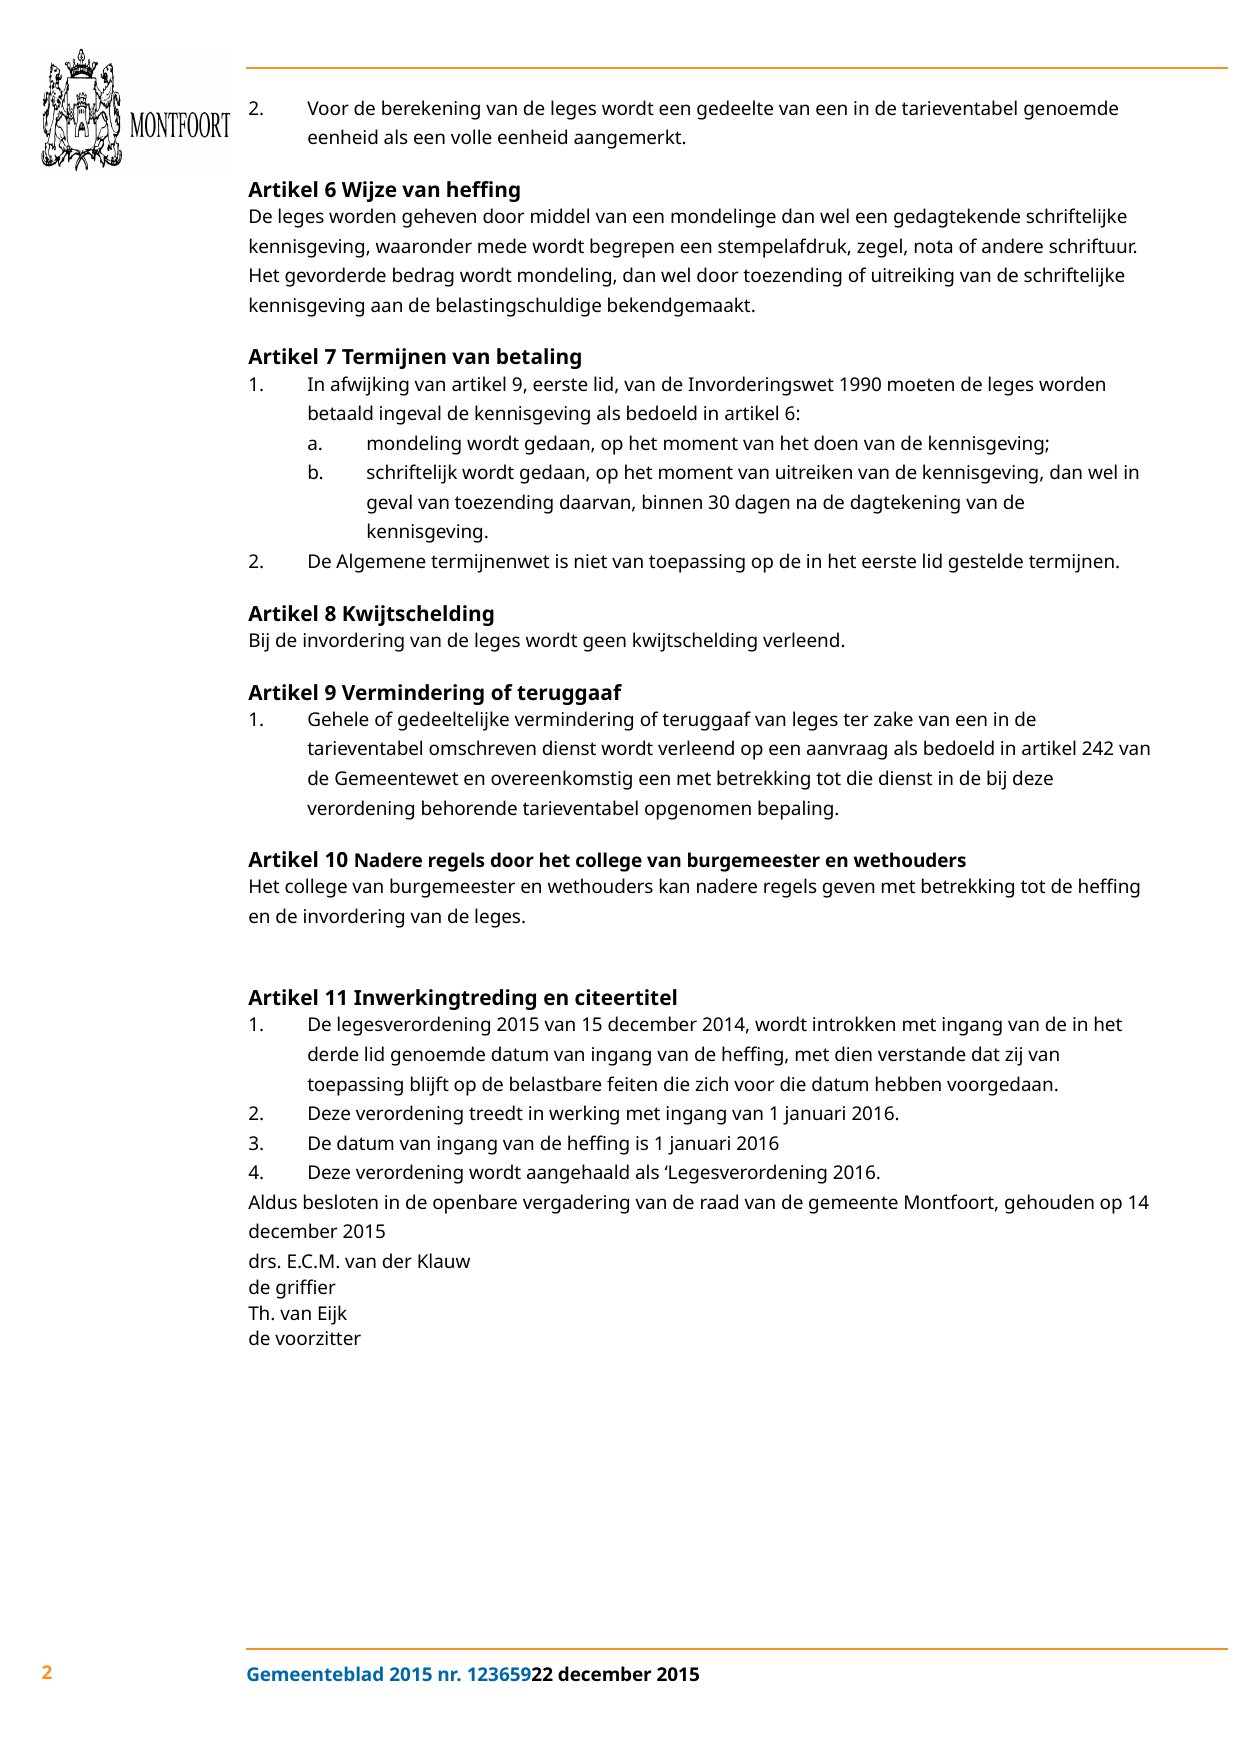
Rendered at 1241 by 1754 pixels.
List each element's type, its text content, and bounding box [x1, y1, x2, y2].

text Artikel 7 Termijnen van betaling [248, 342, 1152, 371]
text Artikel 11 Inwerkingtreding en citeertitel [248, 983, 1152, 1012]
text de griffier [248, 1274, 1152, 1300]
list mondeling wordt gedaan, op het moment van het doen van de kennisgeving; [307, 430, 1152, 456]
list De Algemene termijnenwet is niet van toepassing op de in het eerste lid gestelde termijnen. [248, 548, 1152, 574]
list schriftelijk wordt gedaan, op het moment van uitreiken van de kennisgeving, dan wel in geval van toezending daarvan, binnen 30 dagen na de dagtekening van de kennisgeving. [307, 459, 1152, 544]
text Th. van Eijk [248, 1300, 1152, 1326]
text Artikel 8 Kwijtschelding [248, 599, 1152, 627]
text Bij de invordering van de leges wordt geen kwijtschelding verleend. [248, 627, 1152, 653]
list Deze verordening wordt aangehaald als ‘Legesverordening 2016. [248, 1159, 1152, 1185]
text Artikel 10 Nadere regels door het college van burgemeester en wethouders [248, 845, 1152, 874]
text drs. E.C.M. van der Klauw [248, 1248, 1152, 1274]
list Gehele of gedeeltelijke vermindering of teruggaaf van leges ter zake van een in de tarieventabel omschreven dienst wordt verleend op een aanvraag als bedoeld in artikel 242 van de Gemeentewet en overeenkomstig een met betrekking tot die dienst in de bij deze verordening behorende tarieventabel opgenomen bepaling. [248, 706, 1152, 821]
text de voorzitter [248, 1326, 1152, 1351]
list De datum van ingang van de heffing is 1 januari 2016 [248, 1130, 1152, 1156]
picture [41, 47, 231, 172]
text Het college van burgemeester en wethouders kan nadere regels geven met betrekking tot de heffing en de invordering van de leges. [248, 874, 1152, 929]
list Deze verordening treedt in werking met ingang van 1 januari 2016. [248, 1100, 1152, 1126]
list De legesverordening 2015 van 15 december 2014, wordt introkken met ingang van de in het derde lid genoemde datum van ingang van de heffing, met dien verstande dat zij van toepassing blijft op de belastbare feiten die zich voor die datum hebben voorgedaan. [248, 1012, 1152, 1097]
text Artikel 9 Vermindering of teruggaaf [248, 678, 1152, 706]
text De leges worden geheven door middel van een mondelinge dan wel een gedagtekende schriftelijke kennisgeving, waaronder mede wordt begrepen een stempelafdruk, zegel, nota of andere schriftuur. Het gevorderde bedrag wordt mondeling, dan wel door toezending of uitreiking van de schriftelijke kennisgeving aan de belastingschuldige bekendgemaakt. [248, 203, 1152, 318]
list Voor de berekening van de leges wordt een gedeelte van een in de tarieventabel genoemde eenheid als een volle eenheid aangemerkt. [248, 95, 1152, 150]
list In afwijking van artikel 9, eerste lid, van de Invorderingswet 1990 moeten de leges worden betaald ingeval de kennisgeving als bedoeld in artikel 6: [248, 371, 1152, 426]
text Artikel 6 Wijze van heffing [248, 175, 1152, 203]
text Aldus besloten in de openbare vergadering van de raad van de gemeente Montfoort, gehouden op 14 december 2015 [248, 1189, 1152, 1244]
